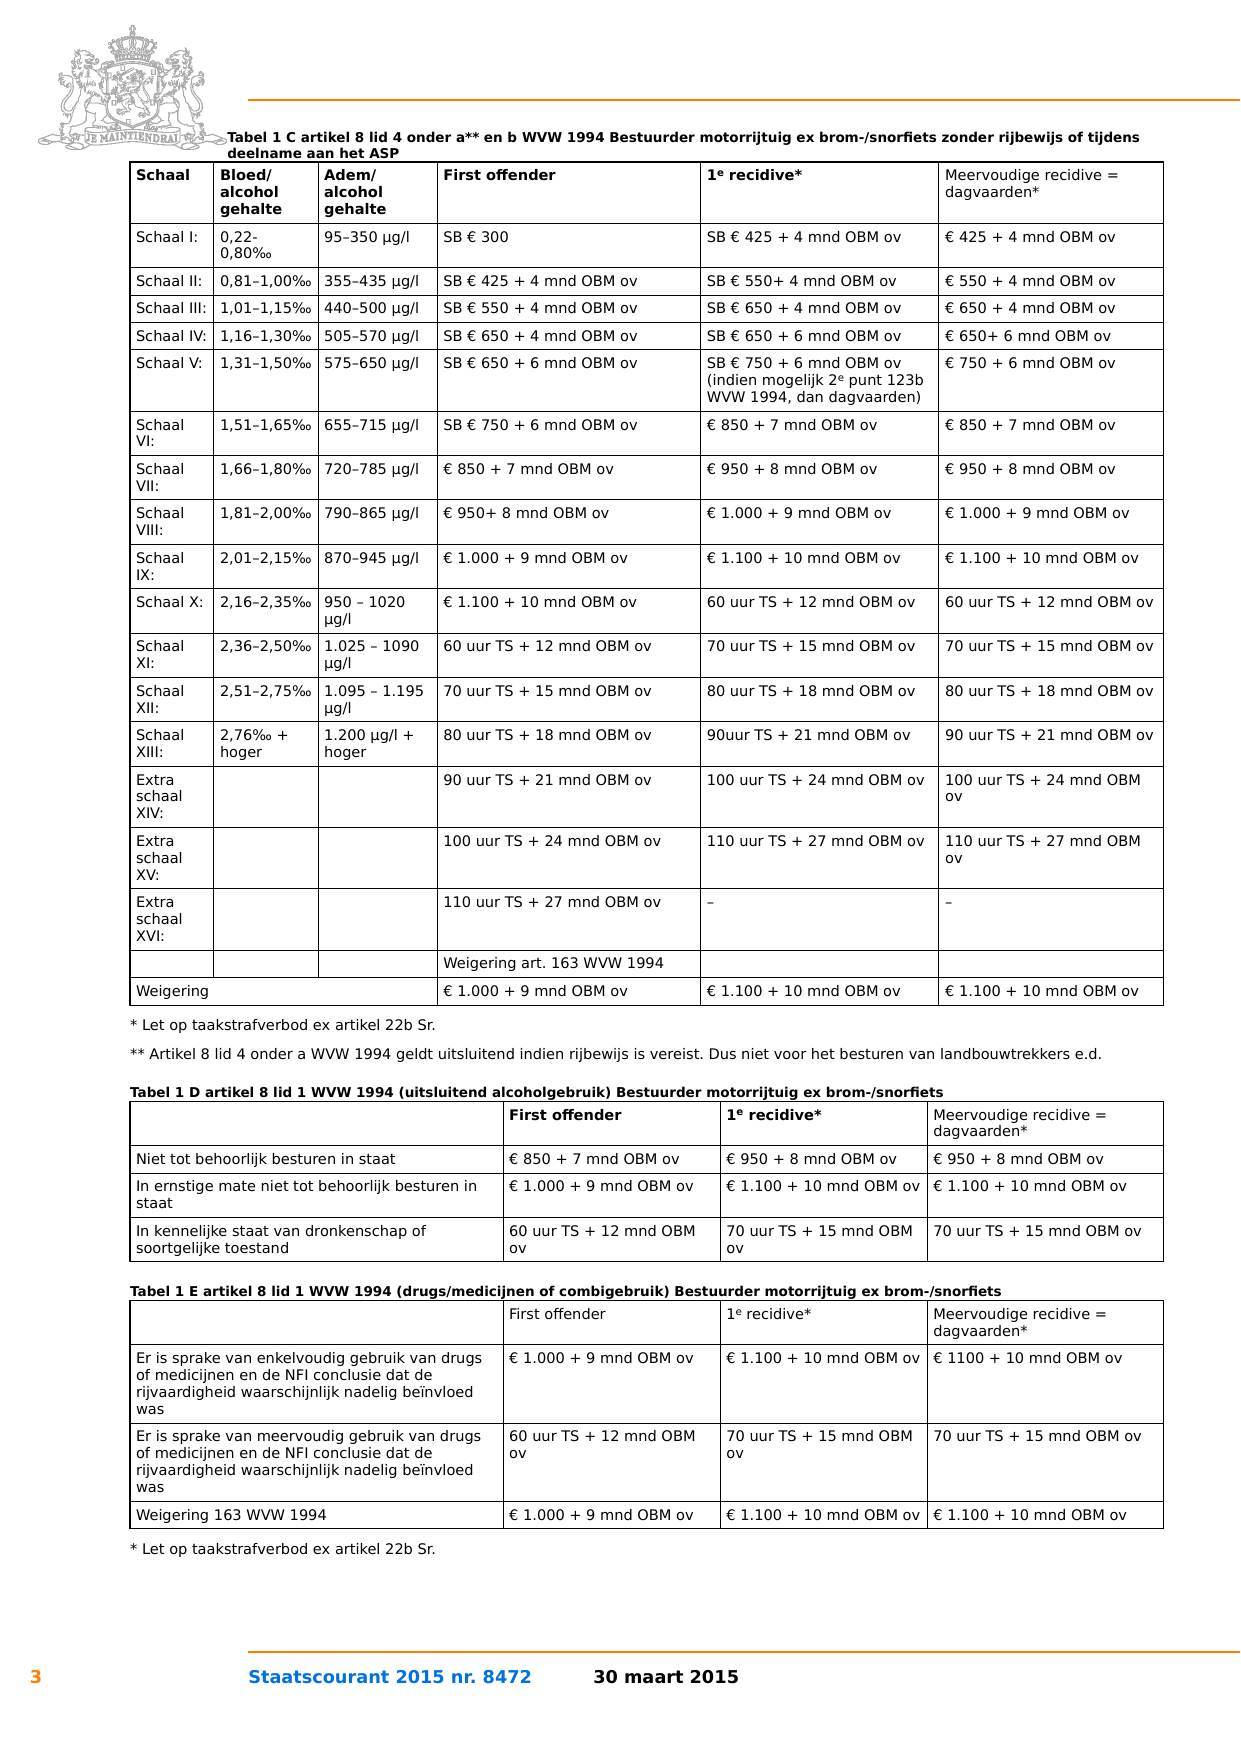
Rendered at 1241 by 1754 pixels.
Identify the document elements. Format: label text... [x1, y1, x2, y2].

table_cell 90 uur TS + 21 mnd OBM ov [939, 722, 1163, 766]
table_cell 790–865 µg/l [319, 500, 437, 544]
table_cell 70 uur TS + 15 mnd OBM ov [721, 1424, 927, 1501]
table_cell Schaal III: [131, 296, 213, 322]
table_cell 70 uur TS + 15 mnd OBM ov [701, 634, 938, 677]
table_cell [214, 828, 318, 888]
table_cell 100 uur TS + 24 mnd OBM ov [701, 767, 938, 827]
table_header Tabel 1 E artikel 8 lid 1 WVW 1994 (drugs/medicijnen of combigebruik) Bestuurder motorrijtuig ex brom-/snorfiets [130, 1284, 1163, 1300]
table_cell 1.095 – 1.195 µg/l [319, 678, 437, 721]
table_cell SB € 300 [438, 224, 700, 267]
table_cell SB € 425 + 4 mnd OBM ov [438, 268, 700, 294]
table_cell 70 uur TS + 15 mnd OBM ov [438, 678, 700, 721]
table_cell 0,81–1,00‰ [214, 268, 318, 294]
table_cell [214, 767, 318, 827]
table_cell SB € 425 + 4 mnd OBM ov [701, 224, 938, 267]
table_cell 2,01–2,15‰ [214, 545, 318, 588]
table_cell – [939, 889, 1163, 950]
table_cell First offender [504, 1301, 720, 1344]
table_cell € 1.100 + 10 mnd OBM ov [721, 1502, 927, 1528]
table_cell 1,81–2,00‰ [214, 500, 318, 544]
table_cell € 650+ 6 mnd OBM ov [939, 323, 1163, 349]
table_cell [319, 767, 437, 827]
table_cell € 1.000 + 9 mnd OBM ov [939, 500, 1163, 544]
table_cell € 950+ 8 mnd OBM ov [438, 500, 700, 544]
table_cell € 950 + 8 mnd OBM ov [939, 456, 1163, 499]
table_cell SB € 650 + 4 mnd OBM ov [438, 323, 700, 349]
table_cell € 1.100 + 10 mnd OBM ov [939, 545, 1163, 588]
table_cell € 1.000 + 9 mnd OBM ov [438, 978, 700, 1004]
table_cell 100 uur TS + 24 mnd OBM ov [939, 767, 1163, 827]
table_cell Extra schaal XIV: [131, 767, 213, 827]
table_cell € 1.100 + 10 mnd OBM ov [939, 978, 1163, 1004]
table_cell Schaal V: [131, 350, 213, 411]
table_cell € 1.100 + 10 mnd OBM ov [928, 1502, 1163, 1528]
table_cell SB € 750 + 6 mnd OBM ov (indien mogelijk 2e punt 123b WVW 1994, dan dagvaarden) [701, 350, 938, 411]
table_cell SB € 750 + 6 mnd OBM ov [438, 412, 700, 455]
table_cell Schaal II: [131, 268, 213, 294]
table_cell 1,01–1,15‰ [214, 296, 318, 322]
table_cell [131, 1301, 503, 1344]
table_cell 110 uur TS + 27 mnd OBM ov [701, 828, 938, 888]
table_cell [319, 889, 437, 950]
table_cell Schaal XIII: [131, 722, 213, 766]
table_cell 870–945 µg/l [319, 545, 437, 588]
table_cell [131, 951, 213, 977]
table_cell Extra schaal XVI: [131, 889, 213, 950]
table_cell 90uur TS + 21 mnd OBM ov [701, 722, 938, 766]
table_cell € 1.000 + 9 mnd OBM ov [504, 1174, 720, 1217]
table_cell € 1.100 + 10 mnd OBM ov [721, 1174, 927, 1217]
table_cell Er is sprake van enkelvoudig gebruik van drugs of medicijnen en de NFI conclusie dat de rijvaardigheid waarschijnlijk nadelig beïnvloed was [131, 1345, 503, 1422]
table_cell 1,16–1,30‰ [214, 323, 318, 349]
table_cell Schaal [131, 163, 213, 223]
table_cell [701, 951, 938, 977]
table_cell € 1.100 + 10 mnd OBM ov [701, 545, 938, 588]
table_cell € 1.100 + 10 mnd OBM ov [438, 589, 700, 632]
table_cell 1e recidive* [701, 163, 938, 223]
table_cell € 425 + 4 mnd OBM ov [939, 224, 1163, 267]
table_cell 100 uur TS + 24 mnd OBM ov [438, 828, 700, 888]
table_cell SB € 550 + 4 mnd OBM ov [438, 296, 700, 322]
table_cell 2,51–2,75‰ [214, 678, 318, 721]
table_cell 80 uur TS + 18 mnd OBM ov [438, 722, 700, 766]
table_cell 1,31–1,50‰ [214, 350, 318, 411]
table_cell € 850 + 7 mnd OBM ov [701, 412, 938, 455]
table_cell 1,66–1,80‰ [214, 456, 318, 499]
table_cell 1e recidive* [721, 1102, 927, 1145]
table_cell First offender [504, 1102, 720, 1145]
table_cell € 850 + 7 mnd OBM ov [939, 412, 1163, 455]
table_cell [319, 828, 437, 888]
table_cell Weigering [131, 978, 437, 1004]
table_cell Schaal XI: [131, 634, 213, 677]
table_cell – [701, 889, 938, 950]
table_cell € 950 + 8 mnd OBM ov [701, 456, 938, 499]
table_cell 60 uur TS + 12 mnd OBM ov [939, 589, 1163, 632]
table_cell € 750 + 6 mnd OBM ov [939, 350, 1163, 411]
table_cell 1e recidive* [721, 1301, 927, 1344]
table_cell 720–785 µg/l [319, 456, 437, 499]
table_cell Weigering 163 WVW 1994 [131, 1502, 503, 1528]
table_cell 2,36–2,50‰ [214, 634, 318, 677]
table_cell Schaal VI: [131, 412, 213, 455]
table_cell 90 uur TS + 21 mnd OBM ov [438, 767, 700, 827]
table_cell € 950 + 8 mnd OBM ov [928, 1146, 1163, 1172]
table_cell SB € 650 + 6 mnd OBM ov [701, 323, 938, 349]
table_cell € 1.100 + 10 mnd OBM ov [928, 1174, 1163, 1217]
table_cell [131, 1102, 503, 1145]
table_cell 110 uur TS + 27 mnd OBM ov [939, 828, 1163, 888]
table_cell 1.025 – 1090 µg/l [319, 634, 437, 677]
table_cell 1.200 µg/l + hoger [319, 722, 437, 766]
table_cell € 1.000 + 9 mnd OBM ov [438, 545, 700, 588]
table_cell Adem/alcohol gehalte [319, 163, 437, 223]
table_cell 2,76‰ + hoger [214, 722, 318, 766]
table_cell Schaal IV: [131, 323, 213, 349]
table_cell 505–570 µg/l [319, 323, 437, 349]
table_cell 70 uur TS + 15 mnd OBM ov [928, 1424, 1163, 1501]
picture [38, 25, 227, 150]
table_cell Weigering art. 163 WVW 1994 [438, 951, 700, 977]
table_cell In ernstige mate niet tot behoorlijk besturen in staat [131, 1174, 503, 1217]
table_cell 655–715 µg/l [319, 412, 437, 455]
table_cell € 1100 + 10 mnd OBM ov [928, 1345, 1163, 1422]
table_cell Meervoudige recidive = dagvaarden* [928, 1301, 1163, 1344]
table_cell 2,16–2,35‰ [214, 589, 318, 632]
table_cell * Let op taakstrafverbod ex artikel 22b Sr. [130, 1529, 1163, 1558]
table_cell 80 uur TS + 18 mnd OBM ov [939, 678, 1163, 721]
table_cell € 650 + 4 mnd OBM ov [939, 296, 1163, 322]
table_cell [319, 951, 437, 977]
table_cell SB € 650 + 6 mnd OBM ov [438, 350, 700, 411]
table_cell € 1.000 + 9 mnd OBM ov [504, 1502, 720, 1528]
table_cell € 850 + 7 mnd OBM ov [504, 1146, 720, 1172]
table_cell Bloed/alcohol gehalte [214, 163, 318, 223]
table_cell € 1.000 + 9 mnd OBM ov [701, 500, 938, 544]
table_cell [214, 951, 318, 977]
table_cell 0,22- 0,80‰ [214, 224, 318, 267]
table_cell Schaal XII: [131, 678, 213, 721]
table_cell Er is sprake van meervoudig gebruik van drugs of medicijnen en de NFI conclusie dat de rijvaardigheid waarschijnlijk nadelig beïnvloed was [131, 1424, 503, 1501]
table_cell 70 uur TS + 15 mnd OBM ov [939, 634, 1163, 677]
table_header Tabel 1 C artikel 8 lid 4 onder a** en b WVW 1994 Bestuurder motorrijtuig ex brom-/snorfiets zonder rijbewijs of tijdens deelname aan het ASP [130, 130, 1163, 161]
table_cell € 1.100 + 10 mnd OBM ov [721, 1345, 927, 1422]
table_cell 440–500 µg/l [319, 296, 437, 322]
table_cell € 1.100 + 10 mnd OBM ov [701, 978, 938, 1004]
table_cell * Let op taakstrafverbod ex artikel 22b Sr. ** Artikel 8 lid 4 onder a WVW 1994 geldt uitsluitend indien rijbewijs is vereist. Dus niet voor het besturen van landbouwtrekkers e.d. [130, 1006, 1163, 1063]
table_cell 950 – 1020 µg/l [319, 589, 437, 632]
table_cell € 550 + 4 mnd OBM ov [939, 268, 1163, 294]
table_cell 60 uur TS + 12 mnd OBM ov [438, 634, 700, 677]
table_cell 1,51–1,65‰ [214, 412, 318, 455]
table_header Tabel 1 D artikel 8 lid 1 WVW 1994 (uitsluitend alcoholgebruik) Bestuurder motorrijtuig ex brom-/snorfiets [130, 1085, 1163, 1101]
table_cell 80 uur TS + 18 mnd OBM ov [701, 678, 938, 721]
table_cell € 950 + 8 mnd OBM ov [721, 1146, 927, 1172]
table_cell € 850 + 7 mnd OBM ov [438, 456, 700, 499]
table_cell SB € 550+ 4 mnd OBM ov [701, 268, 938, 294]
table_cell 60 uur TS + 12 mnd OBM ov [504, 1424, 720, 1501]
table_cell 575–650 µg/l [319, 350, 437, 411]
table_cell [939, 951, 1163, 977]
table_cell Schaal I: [131, 224, 213, 267]
table_cell In kennelijke staat van dronkenschap of soortgelijke toestand [131, 1218, 503, 1261]
table_cell 60 uur TS + 12 mnd OBM ov [701, 589, 938, 632]
table_cell 70 uur TS + 15 mnd OBM ov [721, 1218, 927, 1261]
table_cell Niet tot behoorlijk besturen in staat [131, 1146, 503, 1172]
table_cell Extra schaal XV: [131, 828, 213, 888]
table_cell SB € 650 + 4 mnd OBM ov [701, 296, 938, 322]
table_cell [214, 889, 318, 950]
table_cell 60 uur TS + 12 mnd OBM ov [504, 1218, 720, 1261]
table_cell First offender [438, 163, 700, 223]
table_cell € 1.000 + 9 mnd OBM ov [504, 1345, 720, 1422]
table_cell Schaal VIII: [131, 500, 213, 544]
table_cell 110 uur TS + 27 mnd OBM ov [438, 889, 700, 950]
table_cell Meervoudige recidive = dagvaarden* [939, 163, 1163, 223]
table_cell 355–435 µg/l [319, 268, 437, 294]
table_cell Schaal IX: [131, 545, 213, 588]
table_cell Schaal VII: [131, 456, 213, 499]
table_cell 70 uur TS + 15 mnd OBM ov [928, 1218, 1163, 1261]
table_cell Schaal X: [131, 589, 213, 632]
table_cell 95–350 µg/l [319, 224, 437, 267]
table_cell Meervoudige recidive = dagvaarden* [928, 1102, 1163, 1145]
